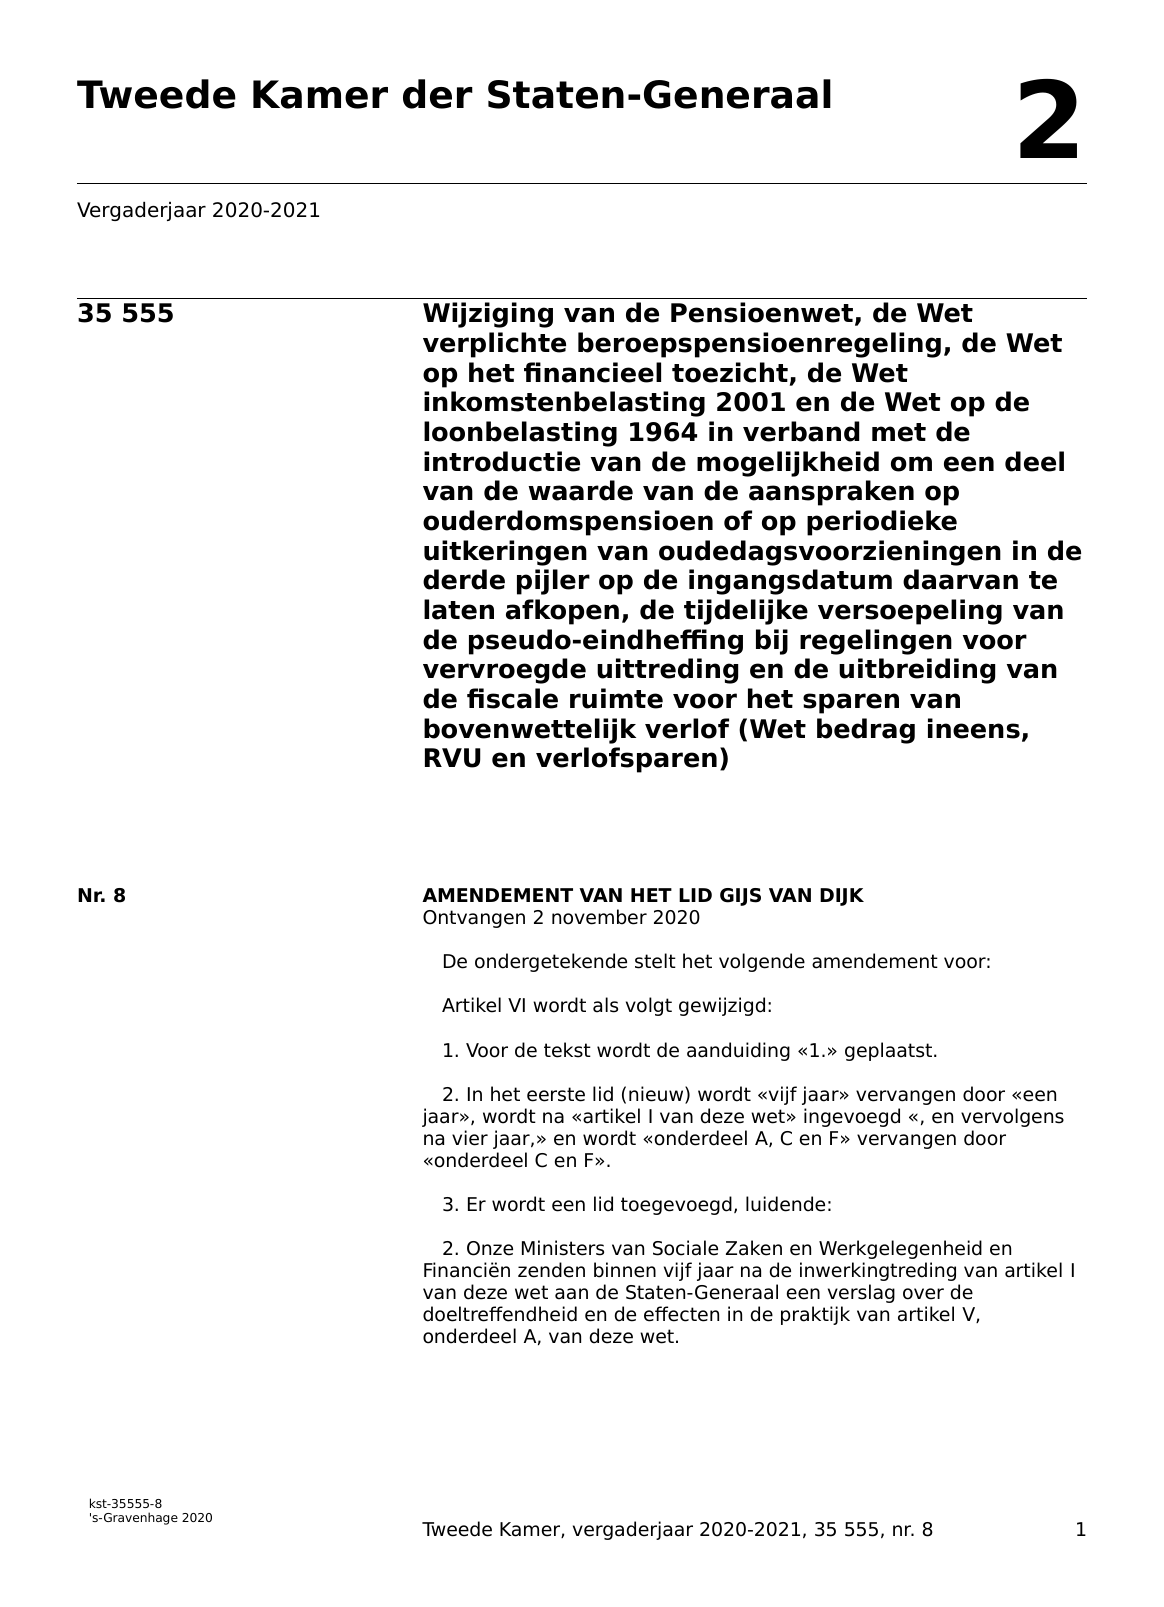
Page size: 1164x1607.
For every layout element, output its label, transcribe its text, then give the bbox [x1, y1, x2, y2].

subtitle 35 555 Wijziging van de Pensioenwet, de Wet verplichte beroepspensioenregeling, de Wet op het financieel toezicht, de Wet inkomstenbelasting 2001 en de Wet op de loonbelasting 1964 in verband met de introductie van de mogelijkheid om een deel van de waarde van de aanspraken op ouderdomspensioen of op periodieke uitkeringen van oudedagsvoorzieningen in de derde pijler op de ingangsdatum daarvan te laten afkopen, de tijdelijke versoepeling van de pseudo-eindheffing bij regelingen voor vervroegde uittreding en de uitbreiding van de fiscale ruimte voor het sparen van bovenwettelijk verlof (Wet bedrag ineens, RVU en verlofsparen) [77, 299, 1087, 774]
text Ontvangen 2 november 2020 [422, 907, 1087, 929]
text 1. Voor de tekst wordt de aanduiding «1.» geplaatst. [422, 1039, 1087, 1061]
table_header 2 [886, 59, 1087, 183]
text Artikel VI wordt als volgt gewijzigd: [422, 995, 1087, 1017]
subtitle Nr. 8 AMENDEMENT VAN HET LID GIJS VAN DIJK [77, 885, 1087, 907]
text 2. In het eerste lid (nieuw) wordt «vijf jaar» vervangen door «een jaar», wordt na «artikel I van deze wet» ingevoegd «, en vervolgens na vier jaar,» en wordt «onderdeel A, C en F» vervangen door «onderdeel C en F». [422, 1084, 1087, 1172]
text kst-35555-8 [88, 1497, 323, 1511]
text 's-Gravenhage 2020 [88, 1511, 323, 1525]
text 2. Onze Ministers van Sociale Zaken en Werkgelegenheid en Financiën zenden binnen vijf jaar na de inwerkingtreding van artikel I van deze wet aan de Staten-Generaal een verslag over de doeltreffendheid en de effecten in de praktijk van artikel V, onderdeel A, van deze wet. [422, 1238, 1087, 1348]
table_header Tweede Kamer der Staten-Generaal [77, 59, 886, 183]
text 3. Er wordt een lid toegevoegd, luidende: [422, 1194, 1087, 1216]
table_cell Vergaderjaar 2020-2021 [77, 184, 1087, 298]
text De ondergetekende stelt het volgende amendement voor: [422, 951, 1087, 973]
